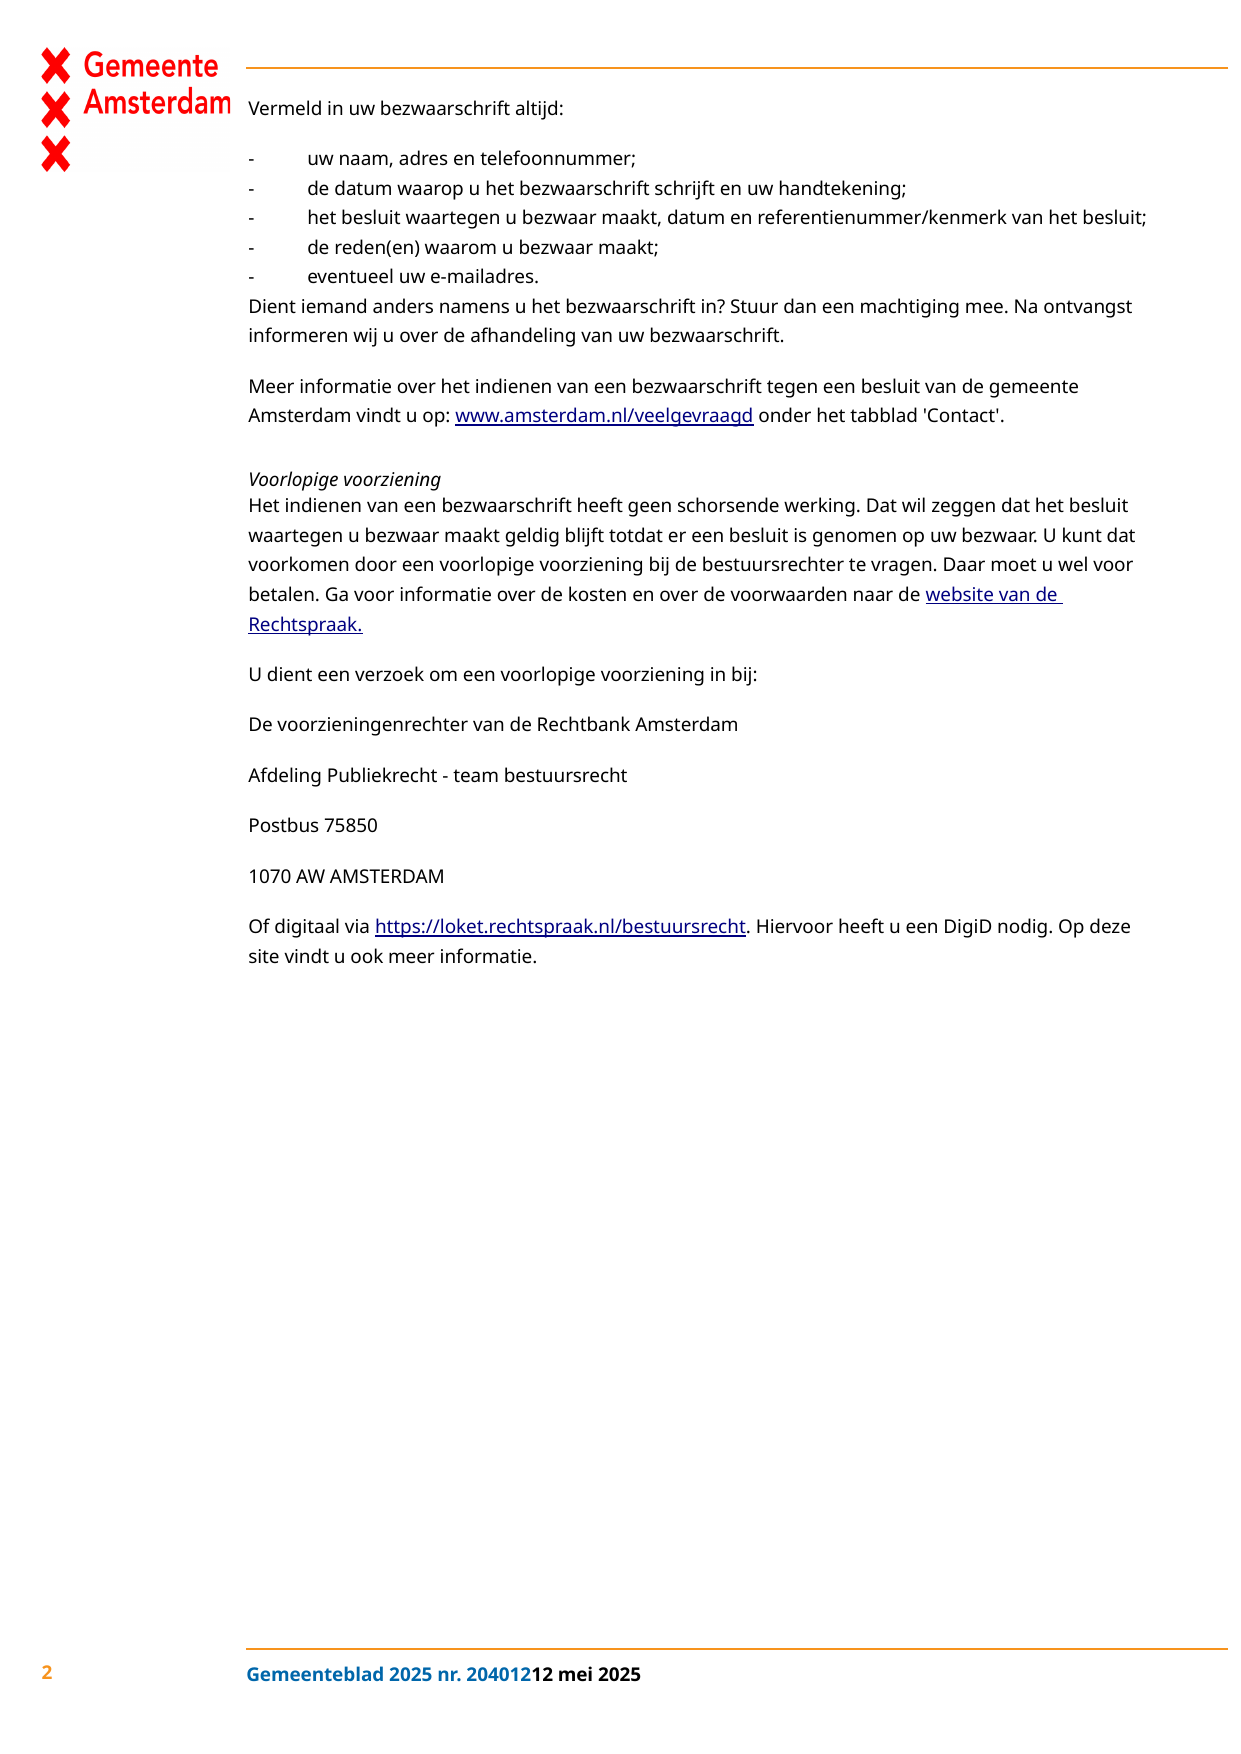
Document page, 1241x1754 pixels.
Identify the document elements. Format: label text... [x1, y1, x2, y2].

text Dient iemand anders namens u het bezwaarschrift in? Stuur dan een machtiging mee. Na ontvangst informeren wij u over de afhandeling van uw bezwaarschrift. [248, 293, 1152, 348]
list eventueel uw e-mailadres. [248, 263, 1152, 289]
text Of digitaal via https://loket.rechtspraak.nl/bestuursrecht. Hiervoor heeft u een DigiD nodig. Op deze site vindt u ook meer informatie. [248, 913, 1152, 968]
list uw naam, adres en telefoonnummer; [248, 145, 1152, 171]
text 1070 AW AMSTERDAM [248, 863, 1152, 888]
picture [41, 47, 231, 172]
text Het indienen van een bezwaarschrift heeft geen schorsende werking. Dat wil zeggen dat het besluit waartegen u bezwaar maakt geldig blijft totdat er een besluit is genomen op uw bezwaar. U kunt dat voorkomen door een voorlopige voorziening bij de bestuursrechter te vragen. Daar moet u wel voor betalen. Ga voor informatie over de kosten en over de voorwaarden naar de website van de Rechtspraak. [248, 492, 1152, 636]
text Afdeling Publiekrecht - team bestuursrecht [248, 762, 1152, 788]
list de reden(en) waarom u bezwaar maakt; [248, 234, 1152, 260]
list de datum waarop u het bezwaarschrift schrijft en uw handtekening; [248, 175, 1152, 201]
text U dient een verzoek om een voorlopige voorziening in bij: [248, 661, 1152, 687]
text De voorzieningenrechter van de Rechtbank Amsterdam [248, 712, 1152, 737]
list het besluit waartegen u bezwaar maakt, datum en referentienummer/kenmerk van het besluit; [248, 204, 1152, 230]
text Vermeld in uw bezwaarschrift altijd: [248, 95, 1152, 121]
text Postbus 75850 [248, 812, 1152, 838]
text Voorlopige voorziening [248, 467, 1152, 492]
text Meer informatie over het indienen van een bezwaarschrift tegen een besluit van de gemeente Amsterdam vindt u op: www.amsterdam.nl/veelgevraagd onder het tabblad 'Contact'. [248, 373, 1152, 428]
